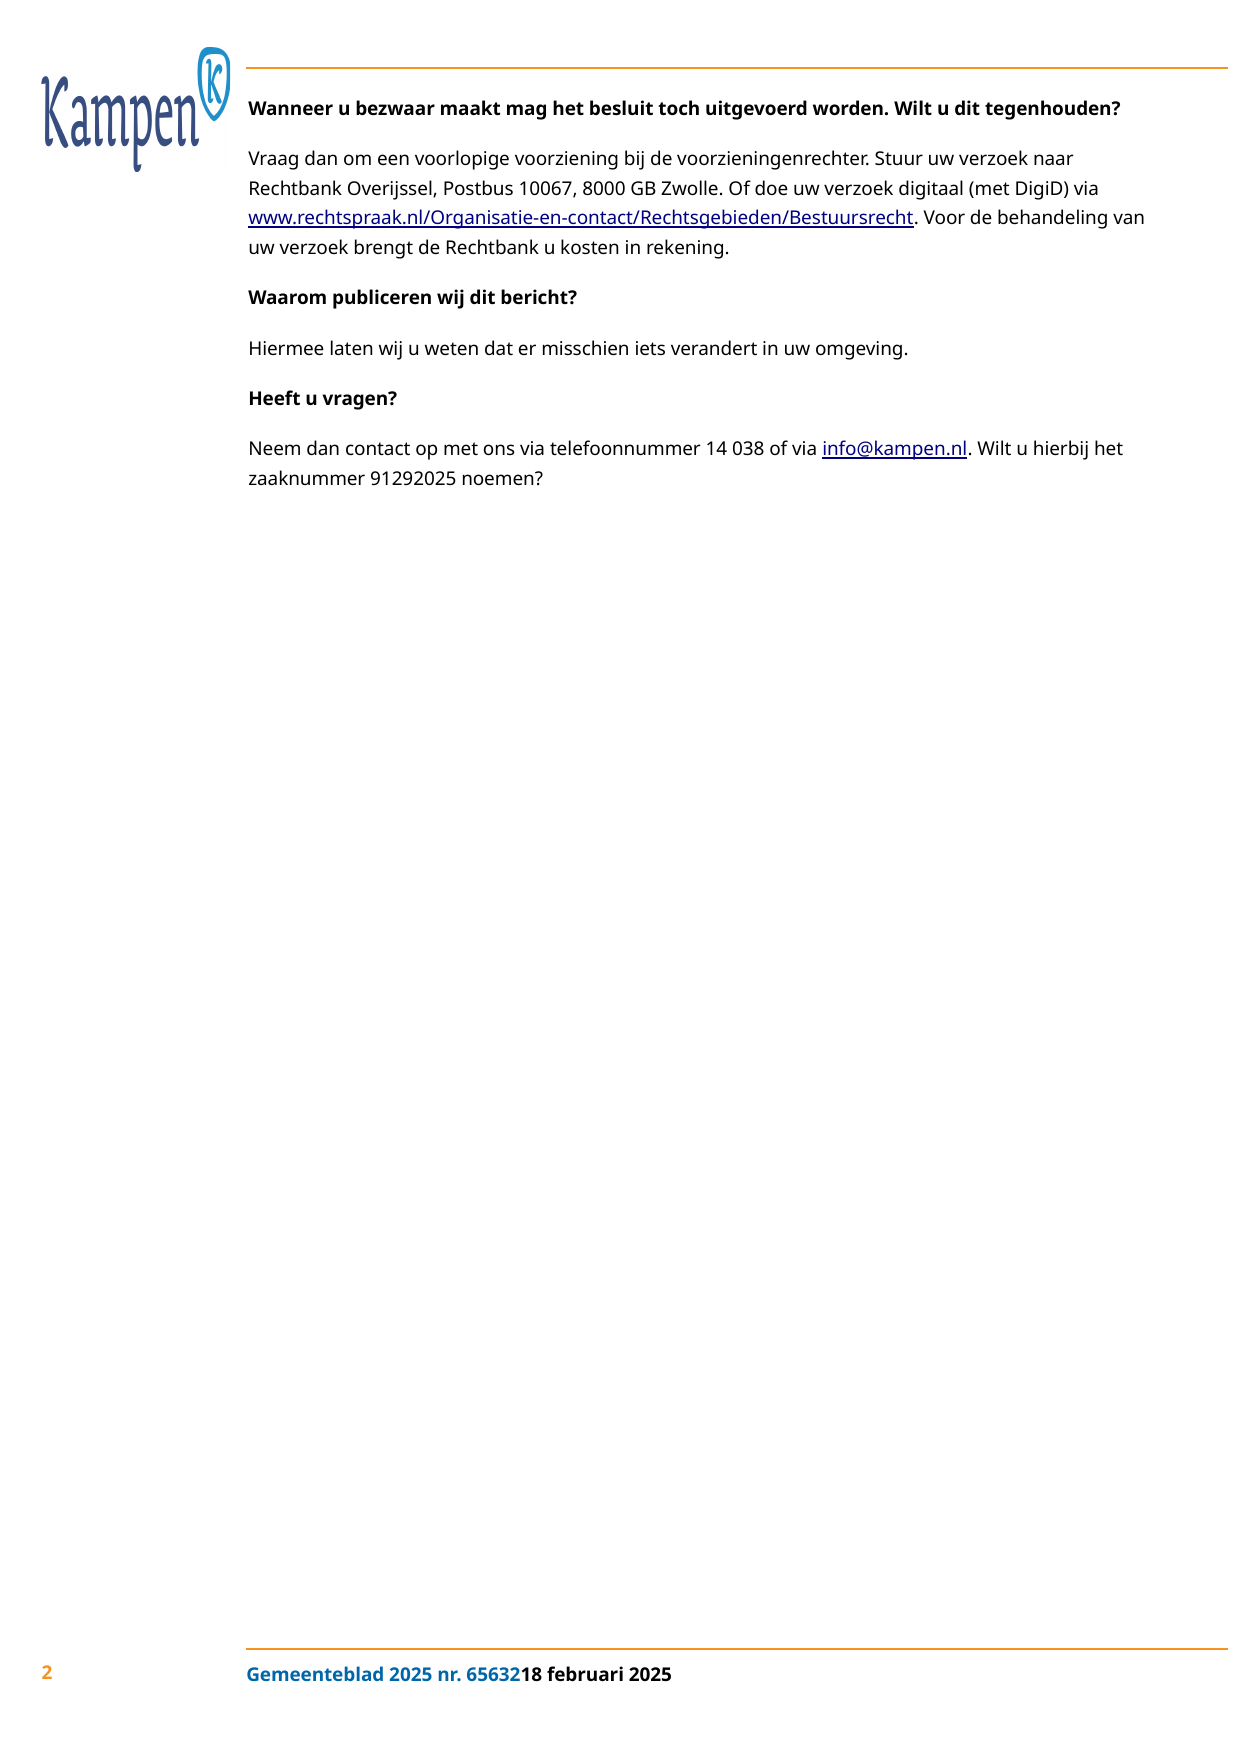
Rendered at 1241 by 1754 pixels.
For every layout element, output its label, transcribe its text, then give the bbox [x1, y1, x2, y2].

text Hiermee laten wij u weten dat er misschien iets verandert in uw omgeving. [248, 335, 1152, 361]
text Wanneer u bezwaar maakt mag het besluit toch uitgevoerd worden. Wilt u dit tegenhouden? [248, 95, 1152, 121]
text Waarom publiceren wij dit bericht? [248, 284, 1152, 310]
text Heeft u vragen? [248, 385, 1152, 411]
text Neem dan contact op met ons via telefoonnummer 14 038 of via info@kampen.nl. Wilt u hierbij het zaaknummer 91292025 noemen? [248, 436, 1152, 491]
text Vraag dan om een voorlopige voorziening bij de voorzieningenrechter. Stuur uw verzoek naar Rechtbank Overijssel, Postbus 10067, 8000 GB Zwolle. Of doe uw verzoek digitaal (met DigiD) via www.rechtspraak.nl/Organisatie-en-contact/Rechtsgebieden/Bestuursrecht. Voor de behandeling van uw verzoek brengt de Rechtbank u kosten in rekening. [248, 145, 1152, 260]
picture [41, 47, 231, 172]
